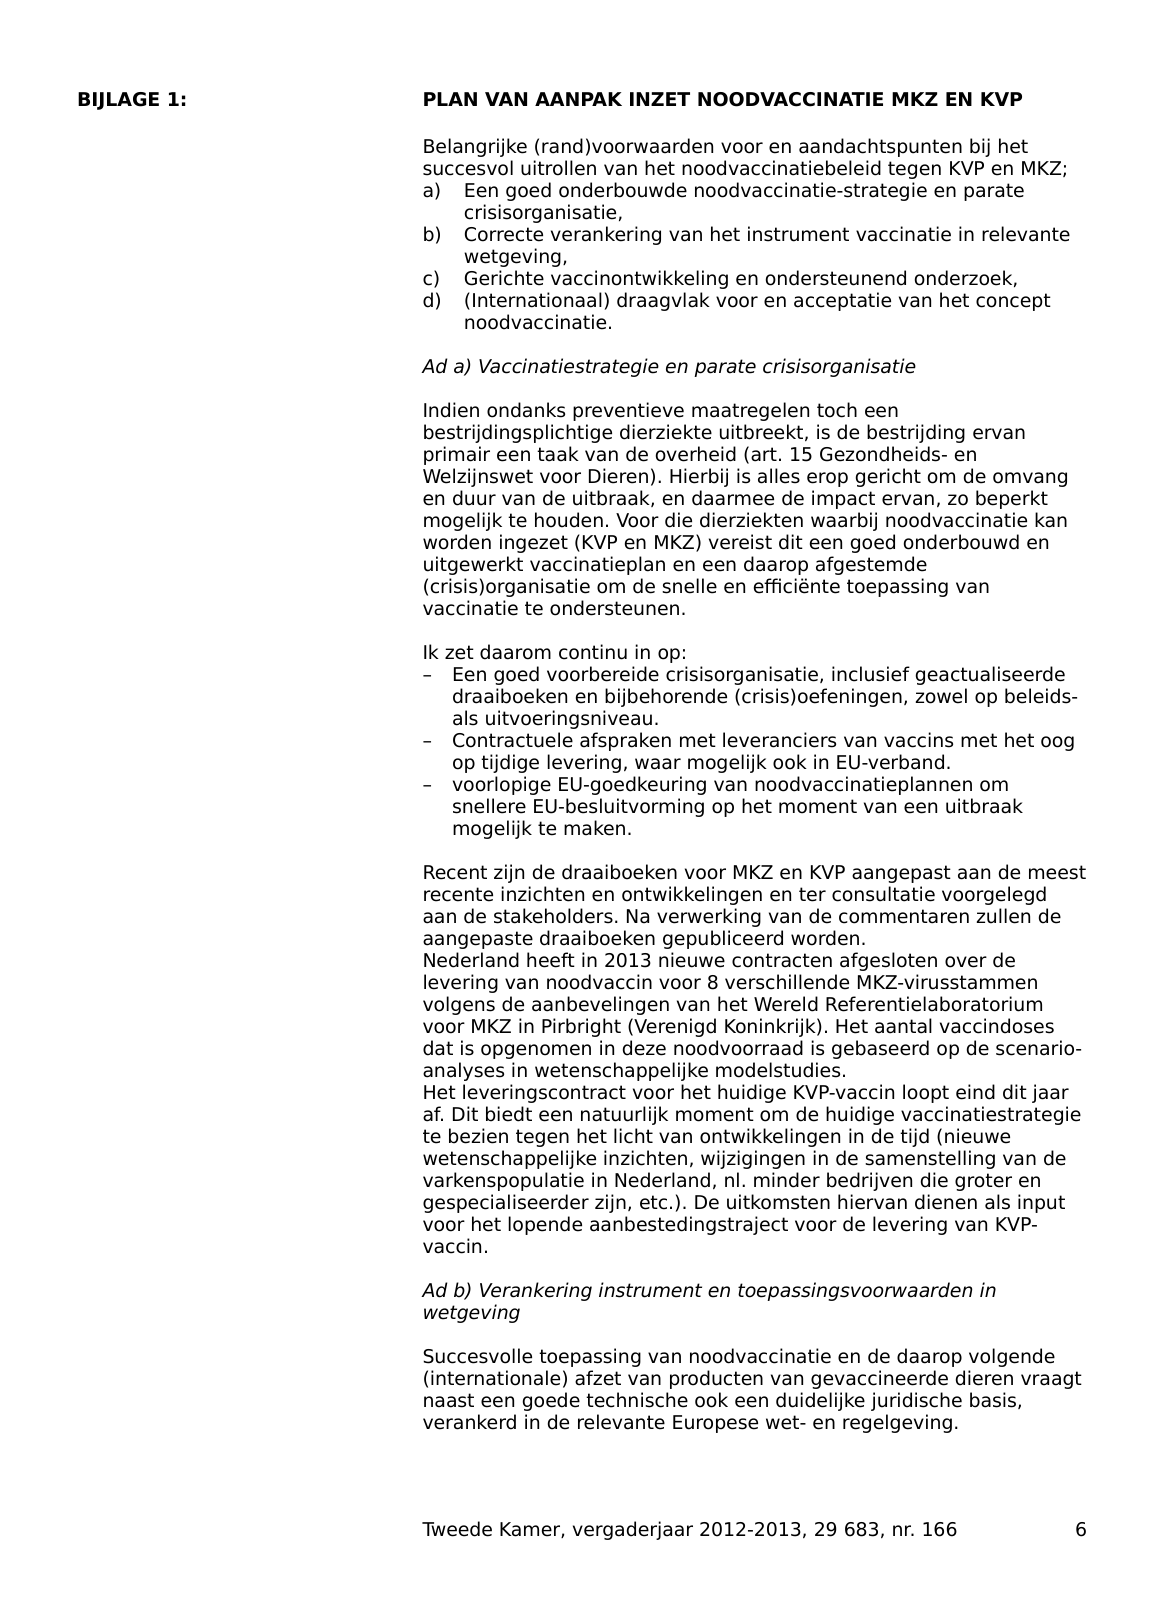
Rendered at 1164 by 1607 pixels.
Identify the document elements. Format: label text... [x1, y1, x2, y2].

text b) Correcte verankering van het instrument vaccinatie in relevante wetgeving, [422, 224, 1087, 268]
text Ik zet daarom continu in op: [422, 642, 1087, 664]
text Indien ondanks preventieve maatregelen toch een bestrijdingsplichtige dierziekte uitbreekt, is de bestrijding ervan primair een taak van de overheid (art. 15 Gezondheids- en Welzijnswet voor Dieren). Hierbij is alles erop gericht om de omvang en duur van de uitbraak, en daarmee de impact ervan, zo beperkt mogelijk te houden. Voor die dierziekten waarbij noodvaccinatie kan worden ingezet (KVP en MKZ) vereist dit een goed onderbouwd en uitgewerkt vaccinatieplan en een daarop afgestemde (crisis)organisatie om de snelle en efficiënte toepassing van vaccinatie te ondersteunen. [422, 400, 1087, 620]
text a) Een goed onderbouwde noodvaccinatie-strategie en parate crisisorganisatie, [422, 180, 1087, 224]
text Succesvolle toepassing van noodvaccinatie en de daarop volgende (internationale) afzet van producten van gevaccineerde dieren vraagt naast een goede technische ook een duidelijke juridische basis, verankerd in de relevante Europese wet- en regelgeving. [422, 1346, 1087, 1434]
text d) (Internationaal) draagvlak voor en acceptatie van het concept noodvaccinatie. [422, 290, 1087, 334]
text Het leveringscontract voor het huidige KVP-vaccin loopt eind dit jaar af. Dit biedt een natuurlijk moment om de huidige vaccinatiestrategie te bezien tegen het licht van ontwikkelingen in de tijd (nieuwe wetenschappelijke inzichten, wijzigingen in de samenstelling van de varkenspopulatie in Nederland, nl. minder bedrijven die groter en gespecialiseerder zijn, etc.). De uitkomsten hiervan dienen als input voor het lopende aanbestedingstraject voor de levering van KVP-vaccin. [422, 1082, 1087, 1258]
subtitle BIJLAGE 1: PLAN VAN AANPAK INZET NOODVACCINATIE MKZ EN KVP [77, 89, 1087, 111]
text Belangrijke (rand)voorwaarden voor en aandachtspunten bij het succesvol uitrollen van het noodvaccinatiebeleid tegen KVP en MKZ; [422, 136, 1087, 180]
text – Contractuele afspraken met leveranciers van vaccins met het oog op tijdige levering, waar mogelijk ook in EU-verband. [422, 730, 1087, 774]
text Nederland heeft in 2013 nieuwe contracten afgesloten over de levering van noodvaccin voor 8 verschillende MKZ-virusstammen volgens de aanbevelingen van het Wereld Referentielaboratorium voor MKZ in Pirbright (Verenigd Koninkrijk). Het aantal vaccindoses dat is opgenomen in deze noodvoorraad is gebaseerd op de scenario-analyses in wetenschappelijke modelstudies. [422, 950, 1087, 1082]
text – voorlopige EU-goedkeuring van noodvaccinatieplannen om snellere EU-besluitvorming op het moment van een uitbraak mogelijk te maken. [422, 774, 1087, 840]
subtitle Ad b) Verankering instrument en toepassingsvoorwaarden in wetgeving [422, 1280, 1087, 1324]
text – Een goed voorbereide crisisorganisatie, inclusief geactualiseerde draaiboeken en bijbehorende (crisis)oefeningen, zowel op beleids- als uitvoeringsniveau. [422, 664, 1087, 730]
text c) Gerichte vaccinontwikkeling en ondersteunend onderzoek, [422, 268, 1087, 290]
text Recent zijn de draaiboeken voor MKZ en KVP aangepast aan de meest recente inzichten en ontwikkelingen en ter consultatie voorgelegd aan de stakeholders. Na verwerking van de commentaren zullen de aangepaste draaiboeken gepubliceerd worden. [422, 862, 1087, 950]
subtitle Ad a) Vaccinatiestrategie en parate crisisorganisatie [422, 356, 1087, 378]
